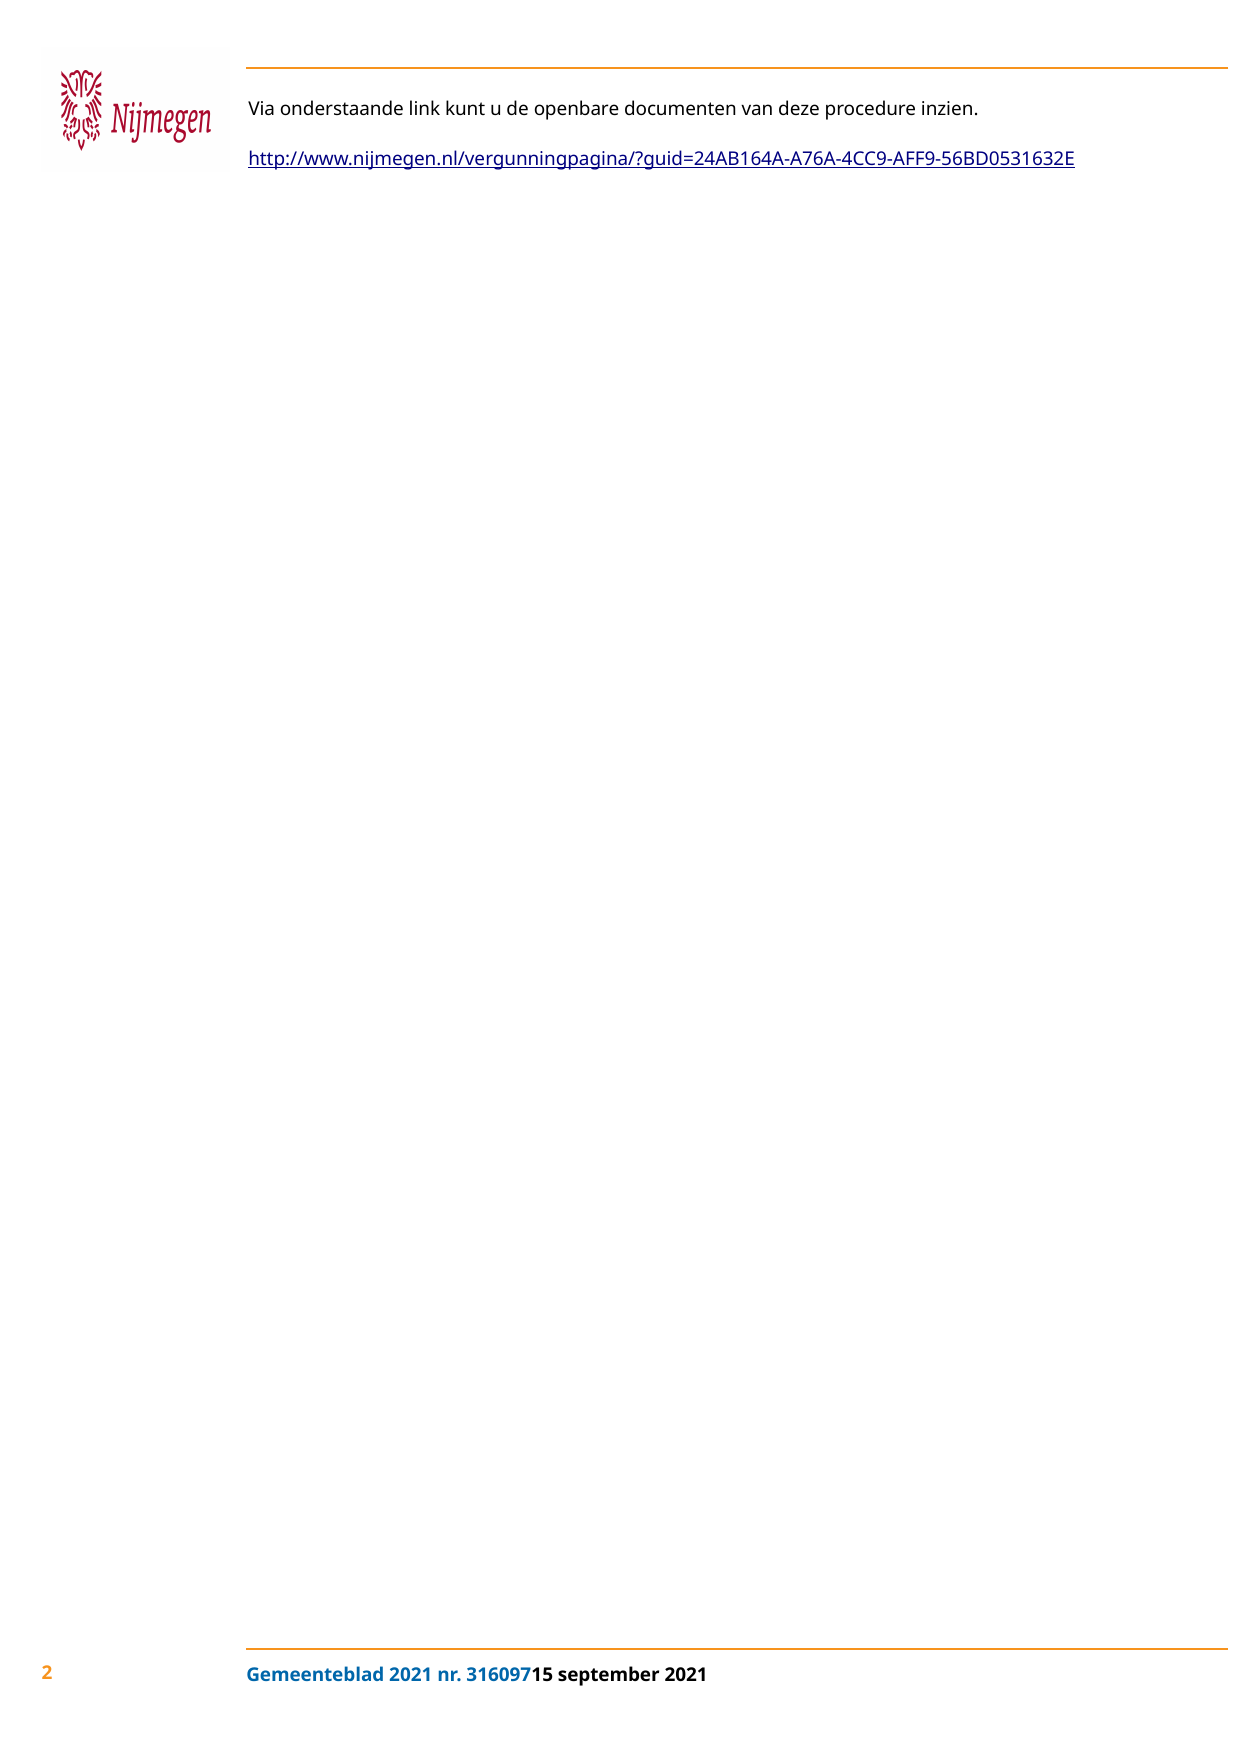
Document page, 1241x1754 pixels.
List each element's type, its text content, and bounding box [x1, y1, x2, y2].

text http://www.nijmegen.nl/vergunningpagina/?guid=24AB164A-A76A-4CC9-AFF9-56BD0531632E [248, 145, 1152, 171]
picture [41, 47, 231, 172]
text Via onderstaande link kunt u de openbare documenten van deze procedure inzien. [248, 95, 1152, 121]
